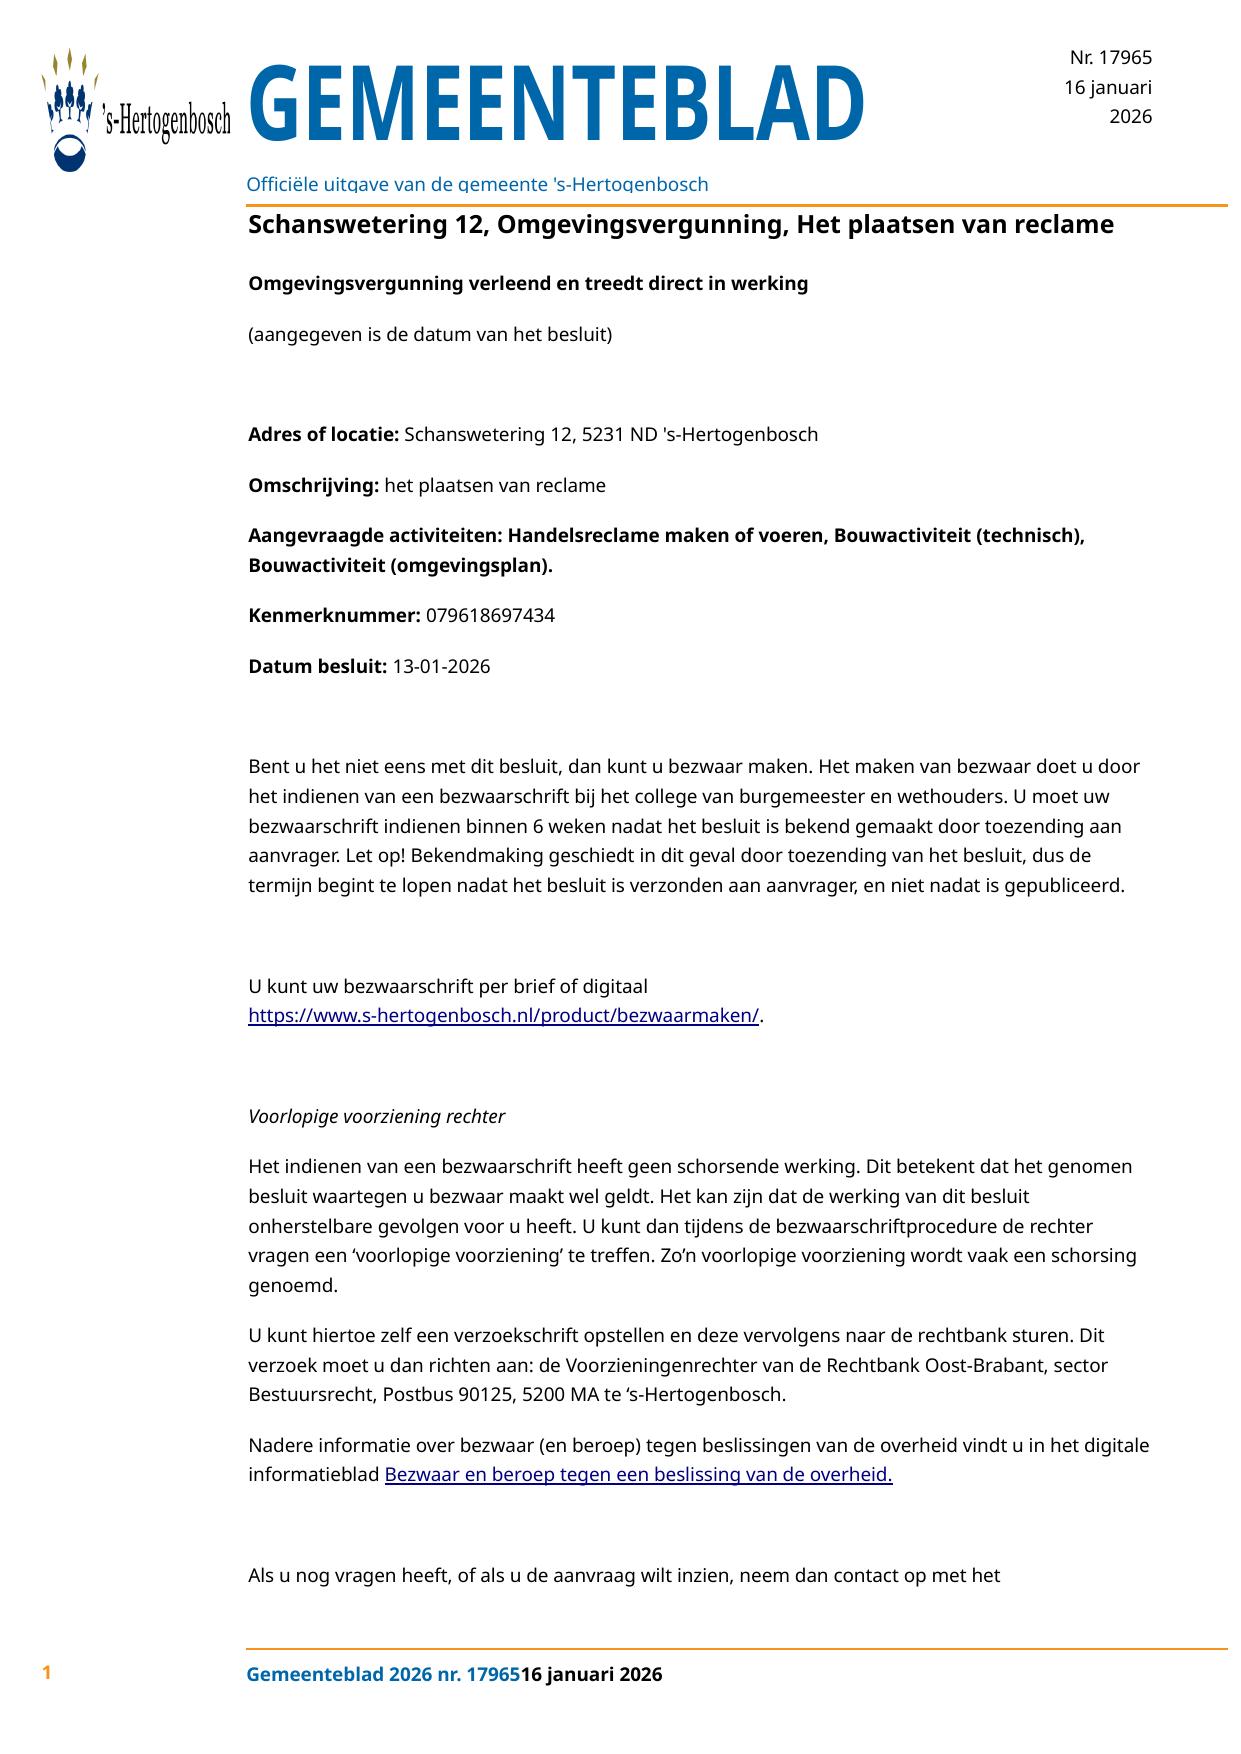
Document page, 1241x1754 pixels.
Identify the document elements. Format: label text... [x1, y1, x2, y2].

text (aangegeven is de datum van het besluit) [248, 321, 1152, 346]
text Omgevingsvergunning verleend en treedt direct in werking [248, 270, 1152, 296]
text U kunt uw bezwaarschrift per brief of digitaal https://www.s-hertogenbosch.nl/product/bezwaarmaken/. [248, 973, 1152, 1028]
text Aangevraagde activiteiten: Handelsreclame maken of voeren, Bouwactiviteit (technisch), Bouwactiviteit (omgevingsplan). [248, 522, 1152, 578]
text Het indienen van een bezwaarschrift heeft geen schorsende werking. Dit betekent dat het genomen besluit waartegen u bezwaar maakt wel geldt. Het kan zijn dat de werking van dit besluit onherstelbare gevolgen voor u heeft. U kunt dan tijdens de bezwaarschriftprocedure de rechter vragen een ‘voorlopige voorziening’ te treffen. Zo’n voorlopige voorziening wordt vaak een schorsing genoemd. [248, 1154, 1152, 1298]
text Schanswetering 12, Omgevingsvergunning, Het plaatsen van reclame [248, 207, 1152, 241]
text Bent u het niet eens met dit besluit, dan kunt u bezwaar maken. Het maken van bezwaar doet u door het indienen van een bezwaarschrift bij het college van burgemeester en wethouders. U moet uw bezwaarschrift indienen binnen 6 weken nadat het besluit is bekend gemaakt door toezending aan aanvrager. Let op! Bekendmaking geschiedt in dit geval door toezending van het besluit, dus de termijn begint te lopen nadat het besluit is verzonden aan aanvrager, en niet nadat is gepubliceerd. [248, 754, 1152, 898]
picture [41, 47, 231, 172]
text Als u nog vragen heeft, of als u de aanvraag wilt inzien, neem dan contact op met het [248, 1562, 1152, 1588]
text Adres of locatie: Schanswetering 12, 5231 ND 's-Hertogenbosch [248, 422, 1152, 447]
text Nadere informatie over bezwaar (en beroep) tegen beslissingen van de overheid vindt u in het digitale informatieblad Bezwaar en beroep tegen een beslissing van de overheid. [248, 1432, 1152, 1487]
text Omschrijving: het plaatsen van reclame [248, 472, 1152, 498]
text Datum besluit: 13-01-2026 [248, 653, 1152, 678]
text Voorlopige voorziening rechter [248, 1103, 1152, 1129]
text Kenmerknummer: 079618697434 [248, 602, 1152, 628]
text U kunt hiertoe zelf een verzoekschrift opstellen en deze vervolgens naar de rechtbank sturen. Dit verzoek moet u dan richten aan: de Voorzieningenrechter van de Rechtbank Oost-Brabant, sector Bestuursrecht, Postbus 90125, 5200 MA te ‘s-Hertogenbosch. [248, 1322, 1152, 1407]
